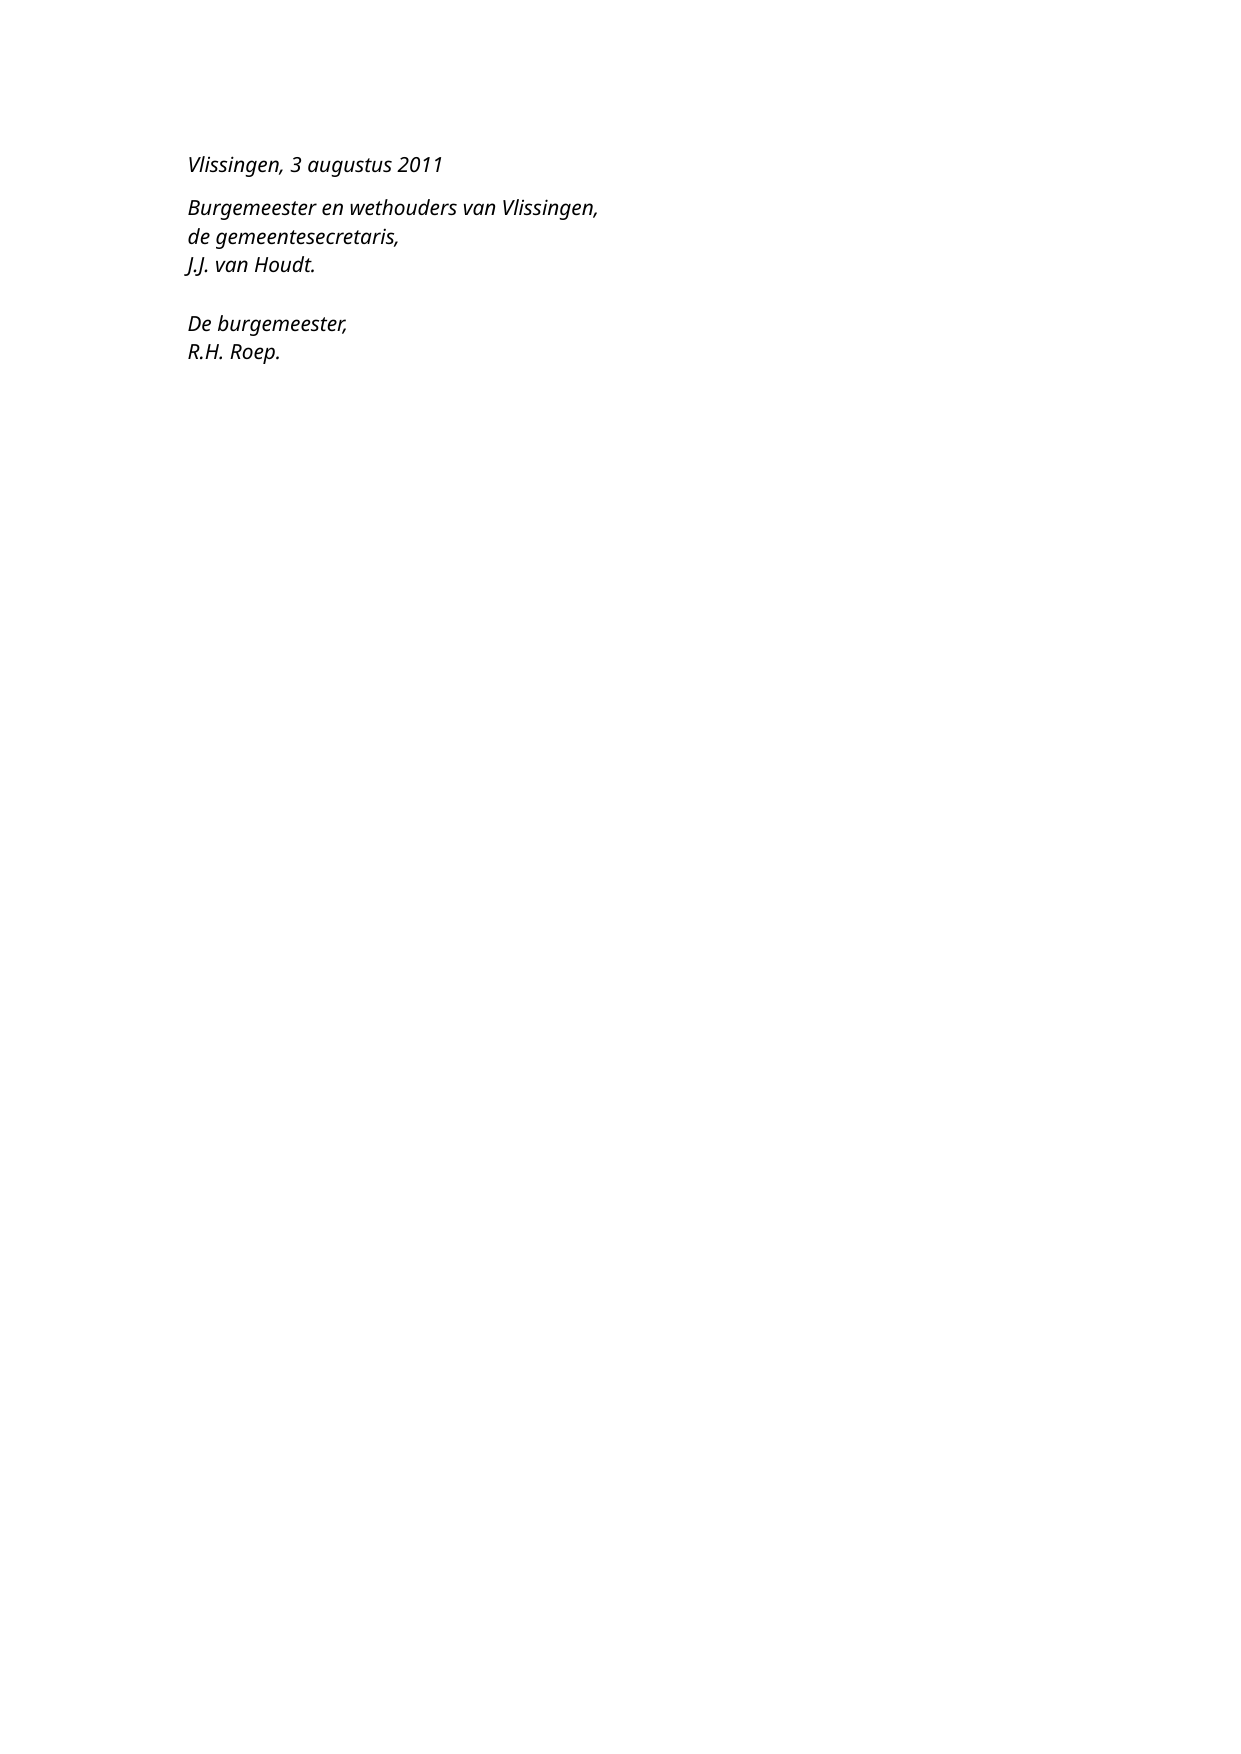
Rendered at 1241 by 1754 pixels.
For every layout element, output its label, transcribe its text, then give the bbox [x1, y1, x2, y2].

text De burgemeester, [187, 309, 1053, 337]
text Vlissingen, 3 augustus 2011 [187, 150, 1053, 178]
text R.H. Roep. [187, 337, 1053, 366]
text de gemeentesecretaris, [187, 222, 1053, 250]
text J.J. van Houdt. [187, 250, 1053, 279]
text Burgemeester en wethouders van Vlissingen, [187, 193, 1053, 222]
